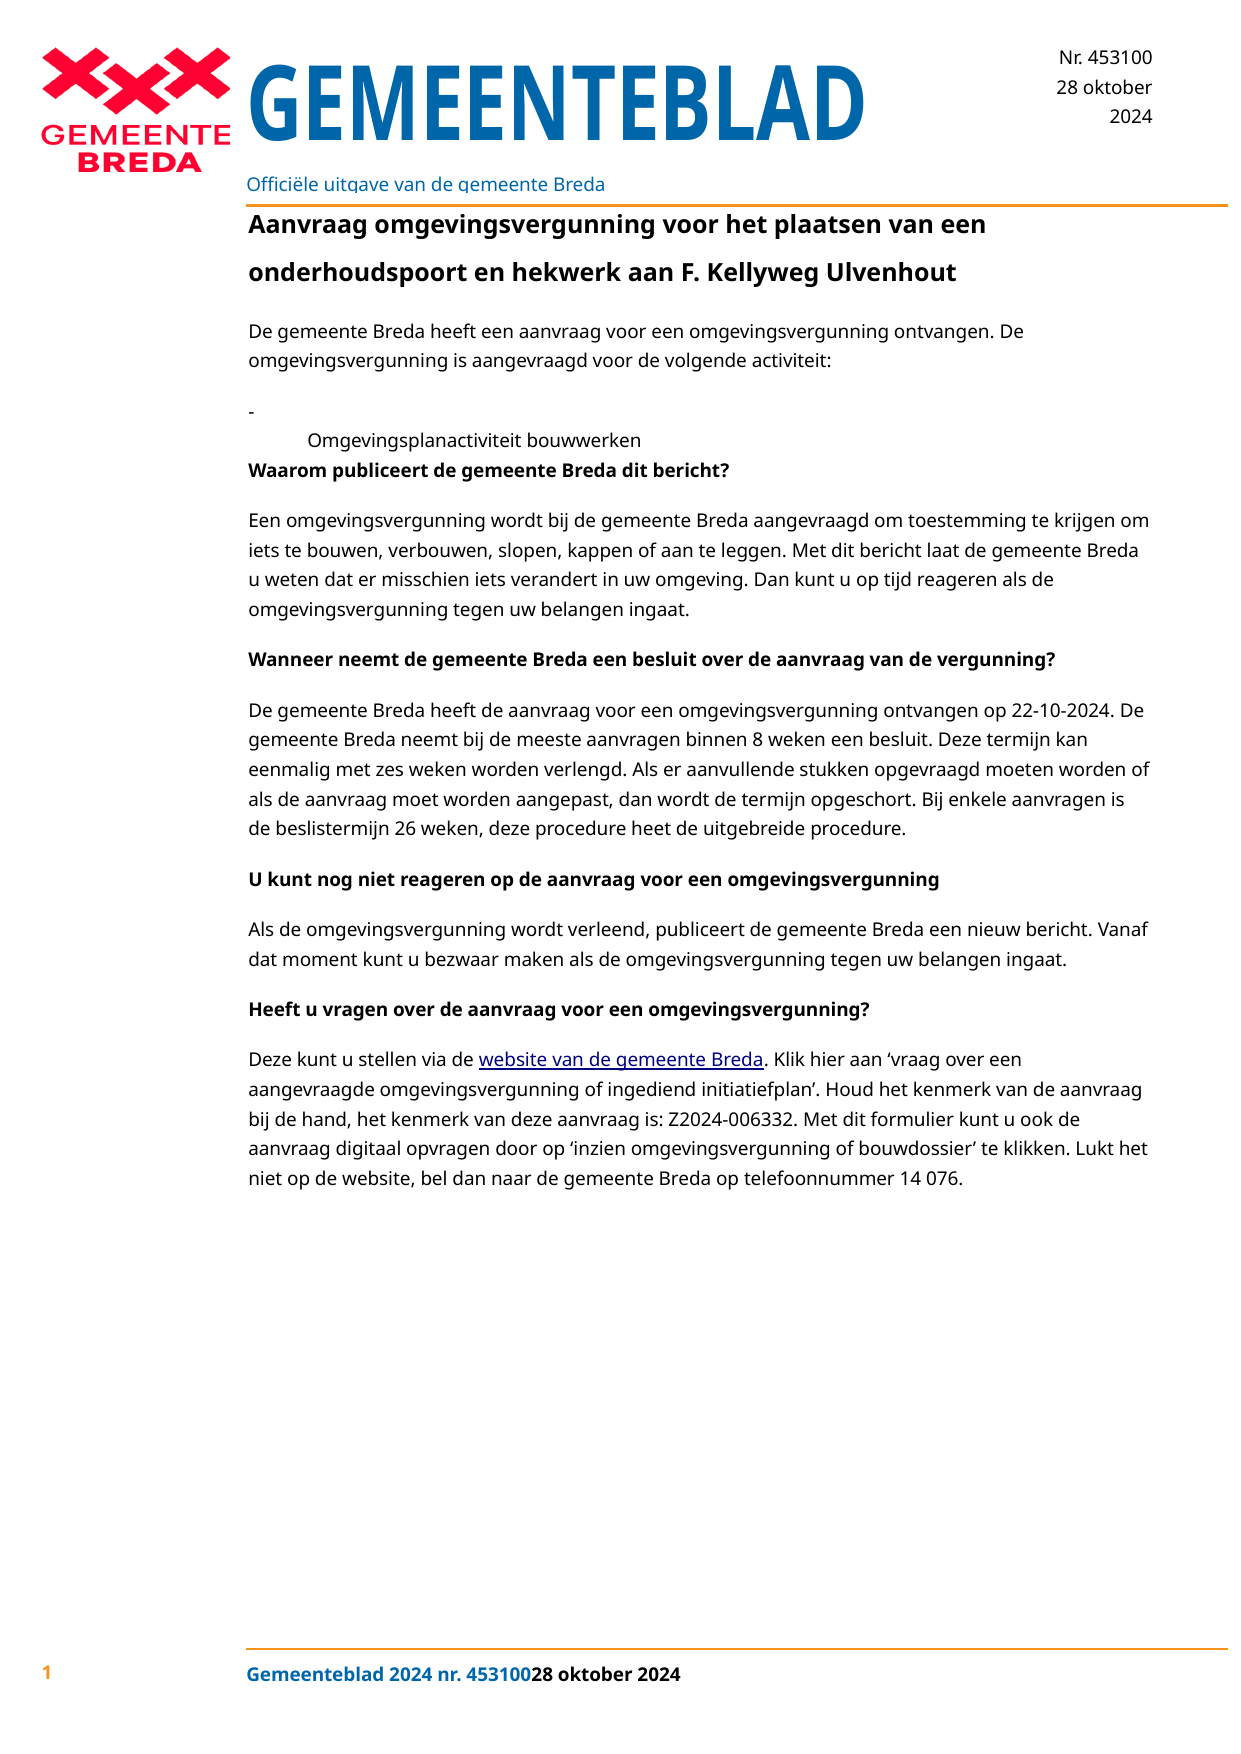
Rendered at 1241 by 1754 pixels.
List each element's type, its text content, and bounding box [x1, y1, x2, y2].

text Wanneer neemt de gemeente Breda een besluit over de aanvraag van de vergunning? [248, 647, 1152, 672]
text De gemeente Breda heeft de aanvraag voor een omgevingsvergunning ontvangen op 22-10-2024. De gemeente Breda neemt bij de meeste aanvragen binnen 8 weken een besluit. Deze termijn kan eenmalig met zes weken worden verlengd. Als er aanvullende stukken opgevraagd moeten worden of als de aanvraag moet worden aangepast, dan wordt de termijn opgeschort. Bij enkele aanvragen is de beslistermijn 26 weken, deze procedure heet de uitgebreide procedure. [248, 697, 1152, 841]
text Aanvraag omgevingsvergunning voor het plaatsen van een onderhoudspoort en hekwerk aan F. Kellyweg Ulvenhout [248, 207, 1152, 288]
text Als de omgevingsvergunning wordt verleend, publiceert de gemeente Breda een nieuw bericht. Vanaf dat moment kunt u bezwaar maken als de omgevingsvergunning tegen uw belangen ingaat. [248, 916, 1152, 972]
text Heeft u vragen over de aanvraag voor een omgevingsvergunning? [248, 996, 1152, 1022]
text Waarom publiceert de gemeente Breda dit bericht? [248, 457, 1152, 483]
text Deze kunt u stellen via de website van de gemeente Breda. Klik hier aan ‘vraag over een aangevraagde omgevingsvergunning of ingediend initiatiefplan’. Houd het kenmerk van de aanvraag bij de hand, het kenmerk van deze aanvraag is: Z2024-006332. Met dit formulier kunt u ook de aanvraag digitaal opvragen door op ‘inzien omgevingsvergunning of bouwdossier’ te klikken. Lukt het niet op de website, bel dan naar de gemeente Breda op telefoonnummer 14 076. [248, 1047, 1152, 1191]
text U kunt nog niet reageren op de aanvraag voor een omgevingsvergunning [248, 866, 1152, 892]
list Omgevingsplanactiviteit bouwwerken [248, 427, 1152, 453]
text Een omgevingsvergunning wordt bij de gemeente Breda aangevraagd om toestemming te krijgen om iets te bouwen, verbouwen, slopen, kappen of aan te leggen. Met dit bericht laat de gemeente Breda u weten dat er misschien iets verandert in uw omgeving. Dan kunt u op tijd reageren als de omgevingsvergunning tegen uw belangen ingaat. [248, 507, 1152, 622]
text De gemeente Breda heeft een aanvraag voor een omgevingsvergunning ontvangen. De omgevingsvergunning is aangevraagd voor de volgende activiteit: [248, 318, 1152, 373]
picture [41, 47, 231, 172]
